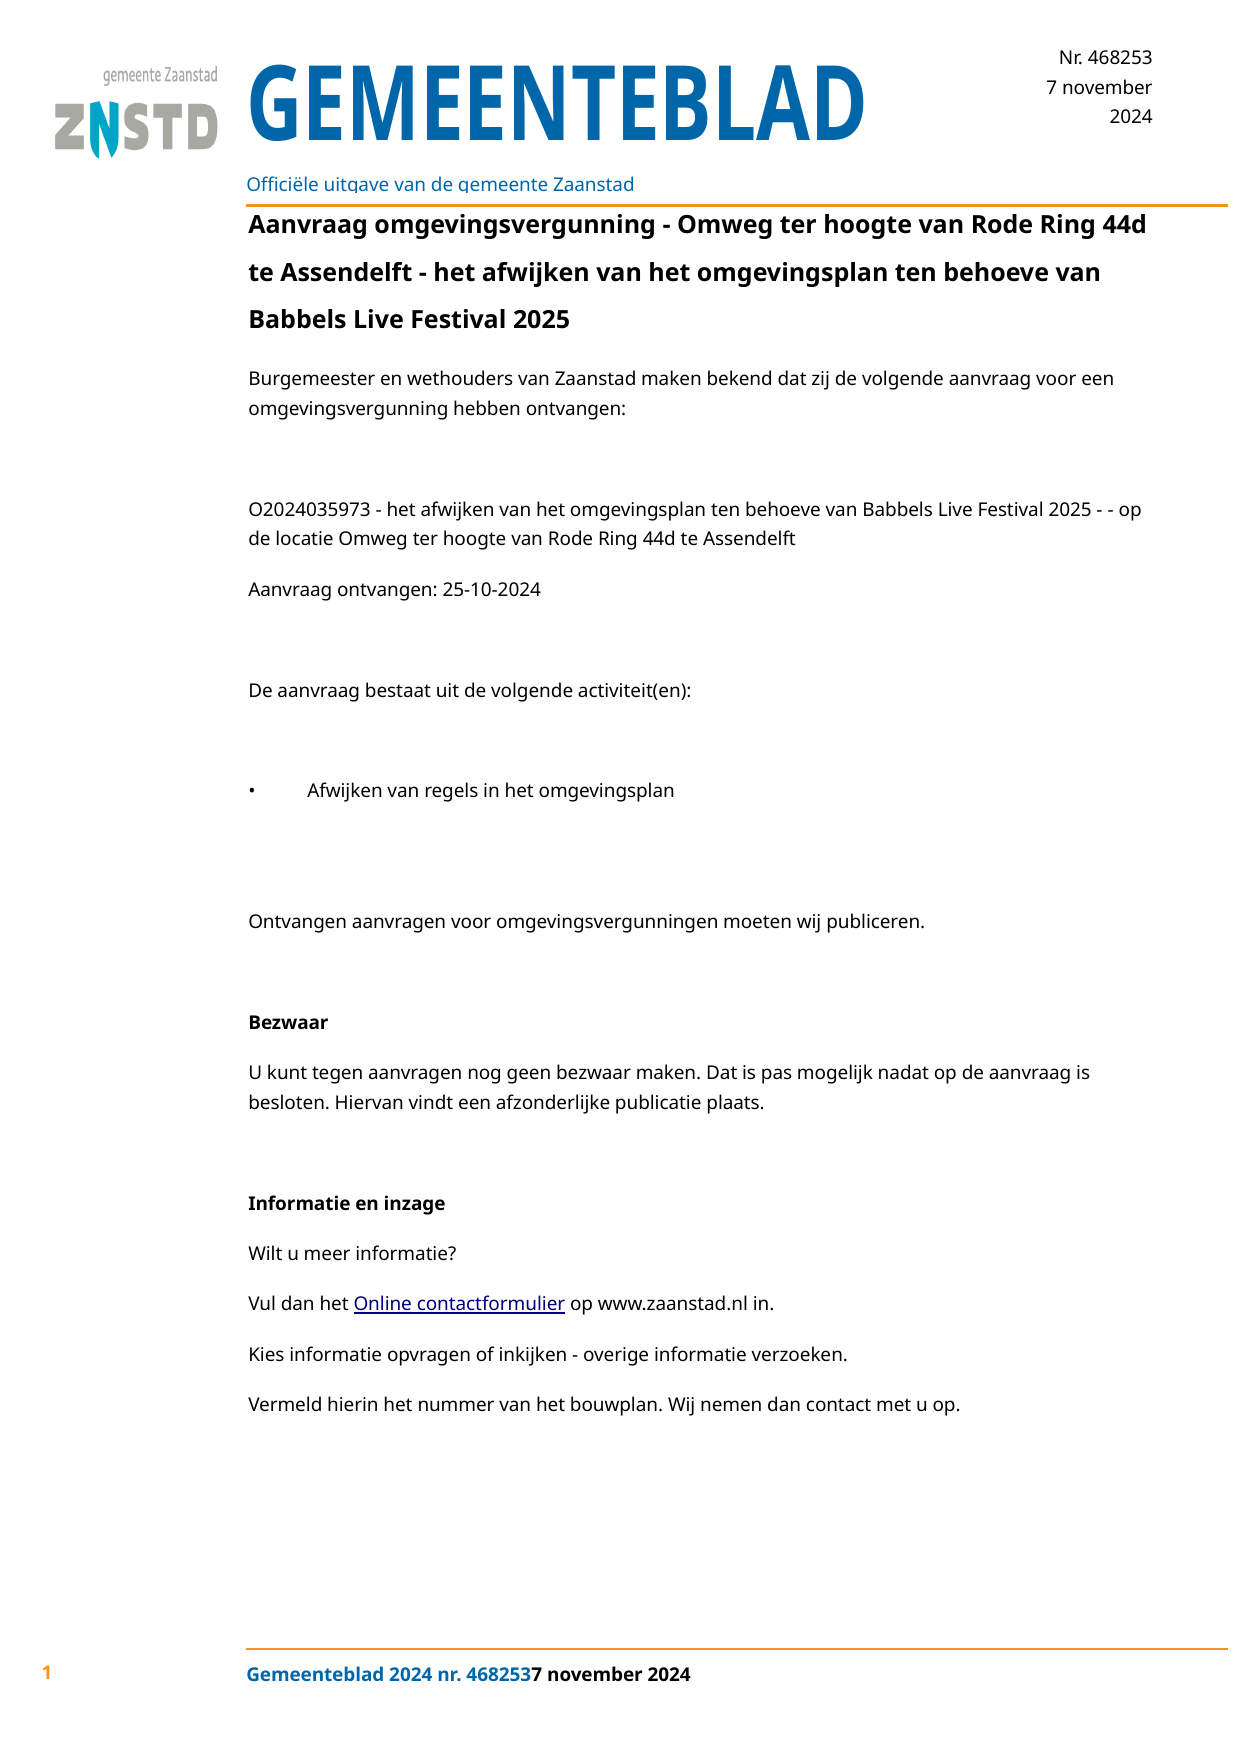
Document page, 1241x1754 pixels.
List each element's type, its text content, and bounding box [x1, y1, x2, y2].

text Aanvraag omgevingsvergunning - Omweg ter hoogte van Rode Ring 44d te Assendelft - het afwijken van het omgevingsplan ten behoeve van Babbels Live Festival 2025 [248, 207, 1152, 336]
text O2024035973 - het afwijken van het omgevingsplan ten behoeve van Babbels Live Festival 2025 - - op de locatie Omweg ter hoogte van Rode Ring 44d te Assendelft [248, 496, 1152, 551]
text Vermeld hierin het nummer van het bouwplan. Wij nemen dan contact met u op. [248, 1391, 1152, 1417]
text Ontvangen aanvragen voor omgevingsvergunningen moeten wij publiceren. [248, 908, 1152, 934]
text De aanvraag bestaat uit de volgende activiteit(en): [248, 677, 1152, 702]
text Burgemeester en wethouders van Zaanstad maken bekend dat zij de volgende aanvraag voor een omgevingsvergunning hebben ontvangen: [248, 366, 1152, 421]
text U kunt tegen aanvragen nog geen bezwaar maken. Dat is pas mogelijk nadat op de aanvraag is besloten. Hiervan vindt een afzonderlijke publicatie plaats. [248, 1059, 1152, 1114]
text Informatie en inzage [248, 1190, 1152, 1215]
list Afwijken van regels in het omgevingsplan [248, 778, 1152, 803]
text Bezwaar [248, 1009, 1152, 1034]
picture [41, 47, 231, 172]
text Vul dan het Online contactformulier op www.zaanstad.nl in. [248, 1291, 1152, 1316]
text Wilt u meer informatie? [248, 1240, 1152, 1266]
text Aanvraag ontvangen: 25-10-2024 [248, 576, 1152, 602]
text Kies informatie opvragen of inkijken - overige informatie verzoeken. [248, 1341, 1152, 1367]
